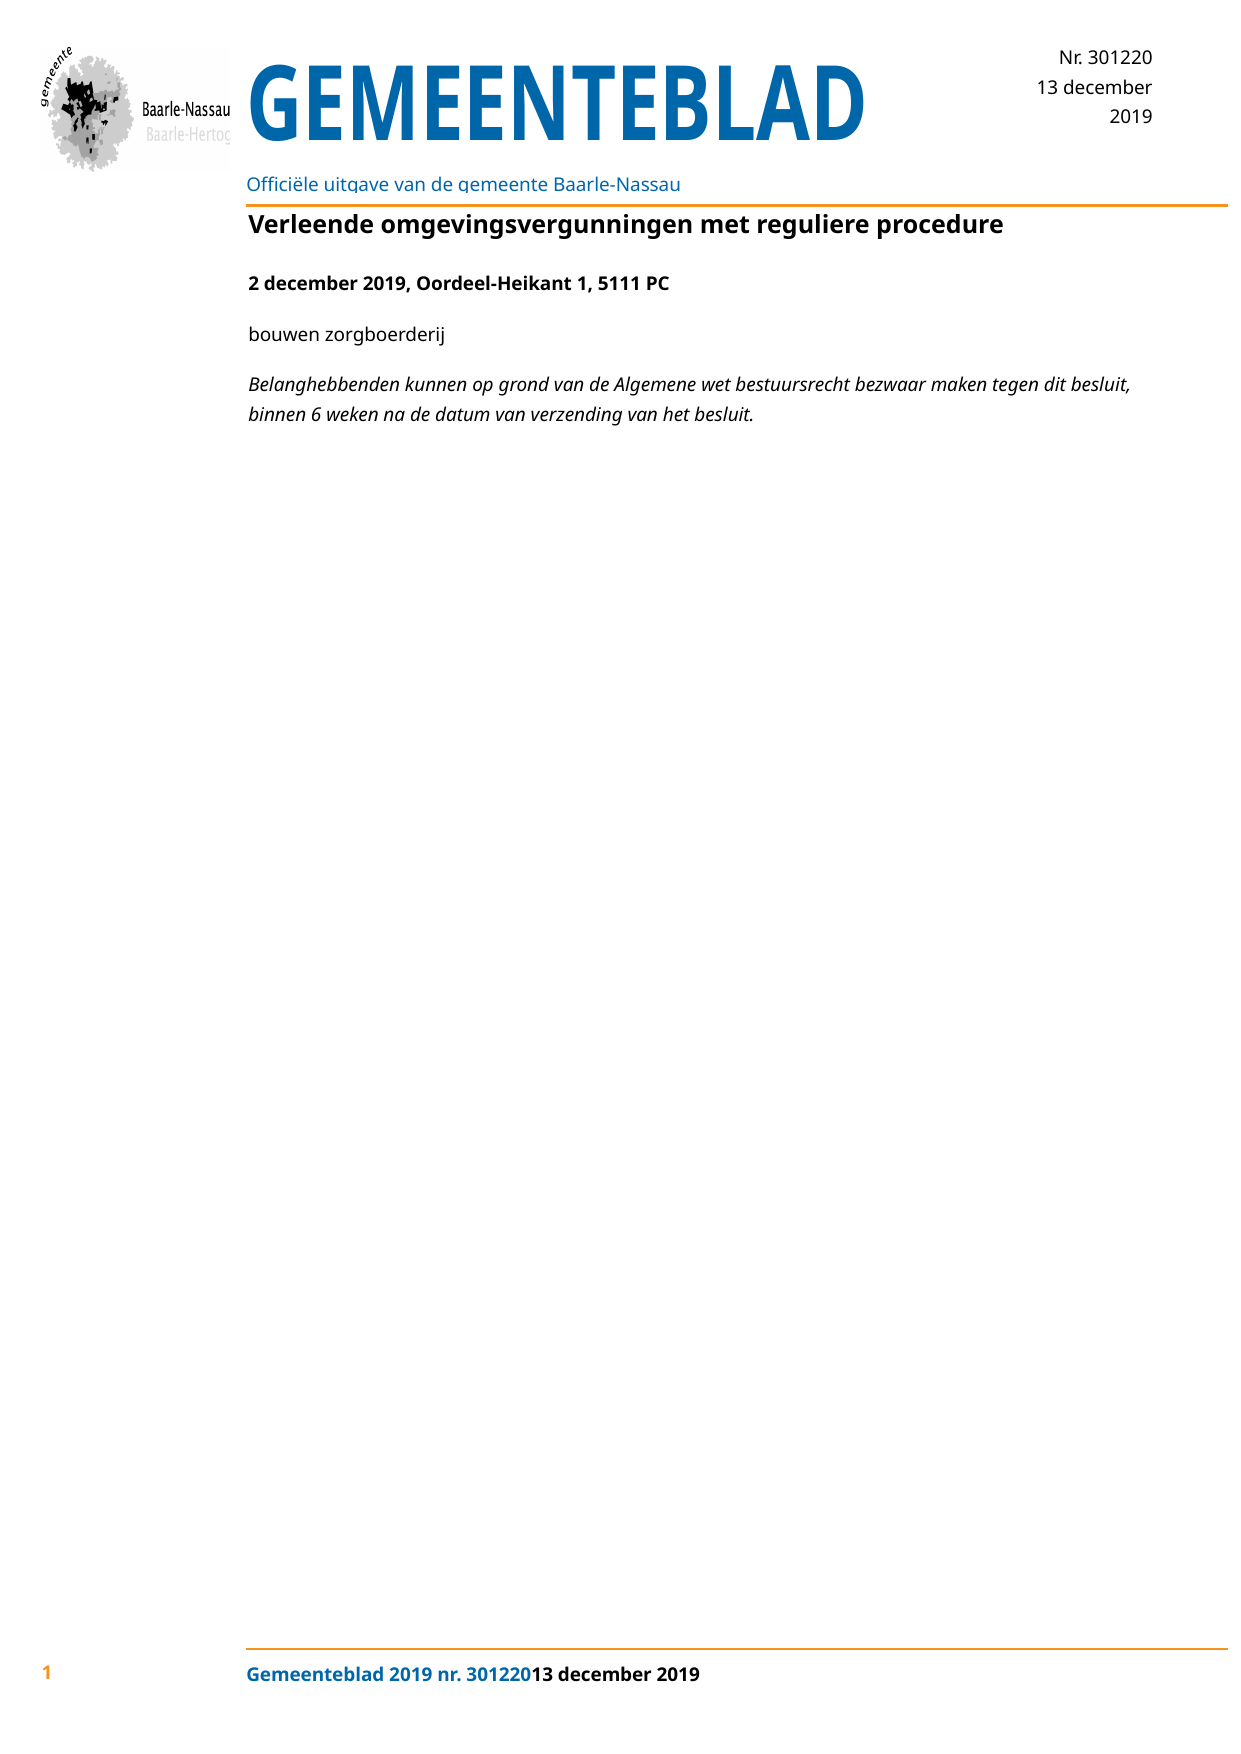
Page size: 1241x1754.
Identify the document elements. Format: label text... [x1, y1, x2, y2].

text Verleende omgevingsvergunningen met reguliere procedure [248, 207, 1152, 241]
text Belanghebbenden kunnen op grond van de Algemene wet bestuursrecht bezwaar maken tegen dit besluit, binnen 6 weken na de datum van verzending van het besluit. [248, 371, 1152, 426]
text bouwen zorgboerderij [248, 321, 1152, 346]
text 2 december 2019, Oordeel-Heikant 1, 5111 PC [248, 270, 1152, 296]
picture [41, 47, 231, 172]
